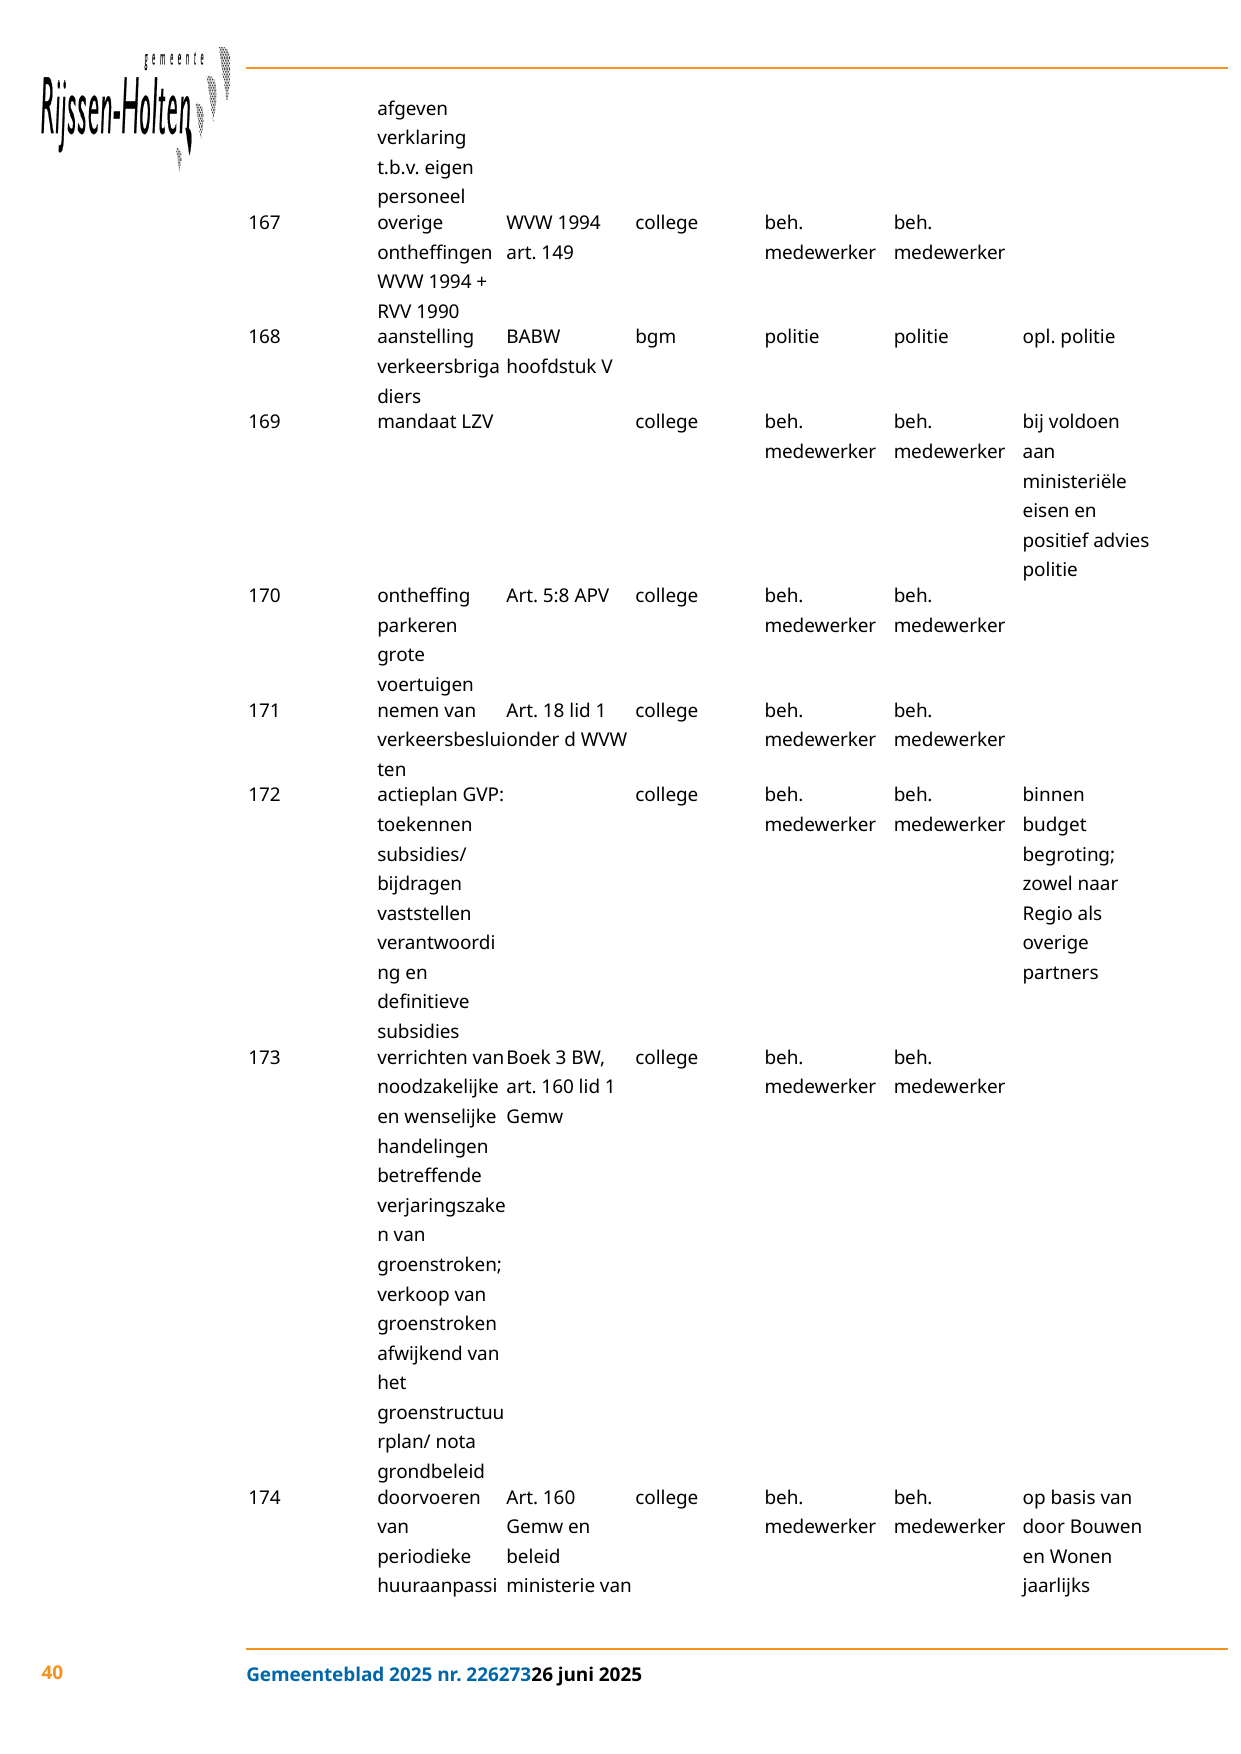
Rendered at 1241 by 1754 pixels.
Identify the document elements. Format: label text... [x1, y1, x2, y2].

table_cell 170 [248, 582, 377, 697]
table_cell [248, 95, 377, 209]
table_cell beh. medewerker [764, 697, 893, 782]
table_cell college [635, 409, 764, 582]
table_cell BABW hoofdstuk V [506, 324, 635, 409]
table_cell [764, 95, 893, 209]
table_cell op basis van door Bouwen en Wonen jaarlijks [1023, 1484, 1152, 1598]
table_cell beh. medewerker [894, 697, 1022, 782]
table_cell Art. 5:8 APV [506, 582, 635, 697]
table_cell [1023, 209, 1152, 324]
table_cell nemen van verkeersbesluiten [377, 697, 506, 782]
table_cell mandaat LZV [377, 409, 506, 582]
table_cell college [635, 582, 764, 697]
table_cell afgeven verklaring t.b.v. eigen personeel [377, 95, 506, 209]
table_cell beh. medewerker [764, 209, 893, 324]
table_cell [894, 95, 1022, 209]
picture [41, 47, 231, 172]
table_cell binnen budget begroting; zowel naar Regio als overige partners [1023, 782, 1152, 1044]
table_cell [1023, 95, 1152, 209]
table_cell college [635, 1484, 764, 1598]
table_cell politie [764, 324, 893, 409]
table_cell 171 [248, 697, 377, 782]
table_cell overige ontheffingen WVW 1994 + RVV 1990 [377, 209, 506, 324]
table_cell [506, 409, 635, 582]
table_cell [1023, 582, 1152, 697]
table_cell opl. politie [1023, 324, 1152, 409]
table_cell beh. medewerker [894, 209, 1022, 324]
table_cell 168 [248, 324, 377, 409]
table_cell beh. medewerker [894, 1484, 1022, 1598]
table_cell [635, 95, 764, 209]
table_cell beh. medewerker [764, 582, 893, 697]
table_cell beh. medewerker [894, 1044, 1022, 1484]
table_cell Art. 160 Gemw en beleid ministerie van [506, 1484, 635, 1598]
table_cell beh. medewerker [764, 782, 893, 1044]
table_cell actieplan GVP: toekennen subsidies/ bijdragen vaststellen verantwoording en definitieve subsidies [377, 782, 506, 1044]
table_cell bgm [635, 324, 764, 409]
table_cell [506, 95, 635, 209]
table_cell 172 [248, 782, 377, 1044]
table_cell college [635, 697, 764, 782]
table_cell WVW 1994 art. 149 [506, 209, 635, 324]
table_cell verrichten van noodzakelijke en wenselijke handelingen betreffende verjaringszaken van groenstroken; verkoop van groenstroken afwijkend van het groenstructuurplan/ nota grondbeleid [377, 1044, 506, 1484]
table_cell beh. medewerker [764, 1484, 893, 1598]
table_cell beh. medewerker [764, 409, 893, 582]
table_cell college [635, 209, 764, 324]
table_cell [506, 782, 635, 1044]
table_cell Boek 3 BW, art. 160 lid 1 Gemw [506, 1044, 635, 1484]
table_cell 169 [248, 409, 377, 582]
table_cell beh. medewerker [894, 582, 1022, 697]
table_cell politie [894, 324, 1022, 409]
table_cell [1023, 1044, 1152, 1484]
table_cell [1023, 697, 1152, 782]
table_cell beh. medewerker [894, 782, 1022, 1044]
table_cell 174 [248, 1484, 377, 1598]
table_cell beh. medewerker [764, 1044, 893, 1484]
table_cell college [635, 1044, 764, 1484]
table_cell college [635, 782, 764, 1044]
table_cell Art. 18 lid 1 onder d WVW [506, 697, 635, 782]
table_cell bij voldoen aan ministeriële eisen en positief advies politie [1023, 409, 1152, 582]
table_cell doorvoeren van periodieke huuraanpassi [377, 1484, 506, 1598]
table_cell 167 [248, 209, 377, 324]
table_cell ontheffing parkeren grote voertuigen [377, 582, 506, 697]
table_cell beh. medewerker [894, 409, 1022, 582]
table_cell 173 [248, 1044, 377, 1484]
table_cell aanstelling verkeersbrigadiers [377, 324, 506, 409]
